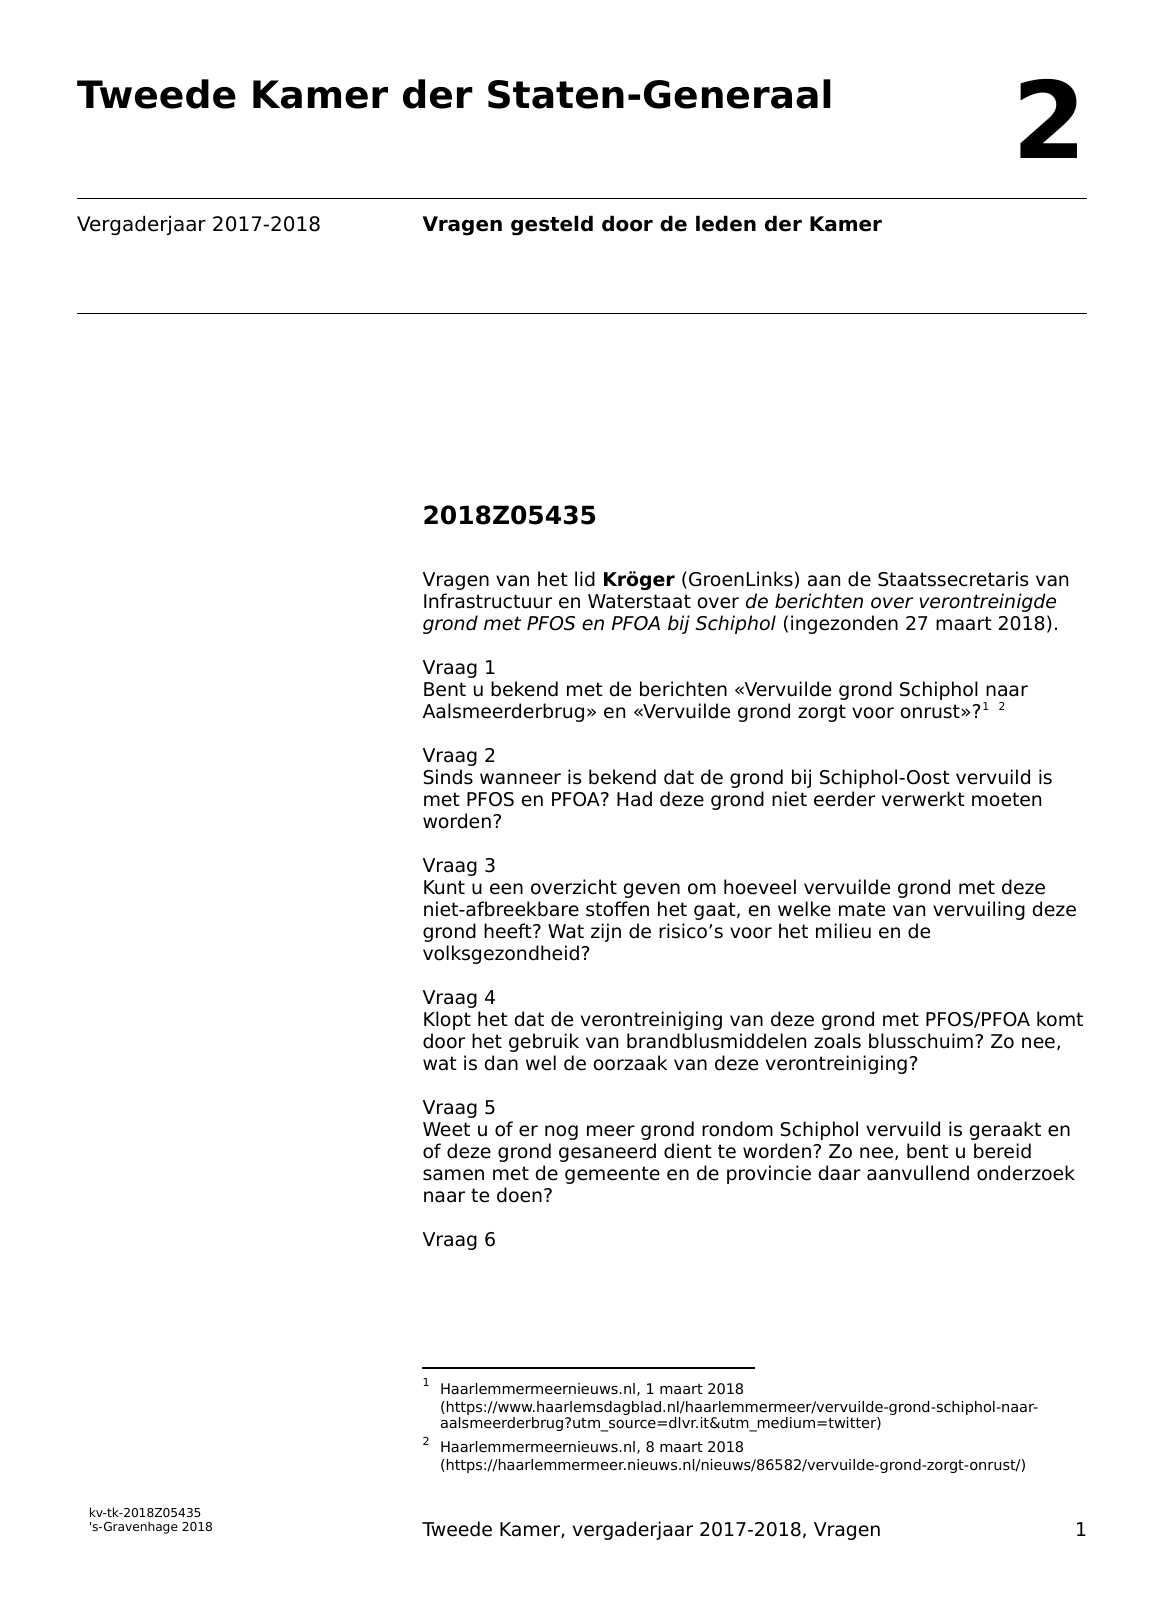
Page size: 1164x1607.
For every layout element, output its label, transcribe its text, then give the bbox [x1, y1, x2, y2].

text Kunt u een overzicht geven om hoeveel vervuilde grond met deze niet-afbreekbare stoffen het gaat, en welke mate van vervuiling deze grond heeft? Wat zijn de risico’s voor het milieu en de volksgezondheid? [422, 877, 1087, 965]
text Vragen van het lid Kröger (GroenLinks) aan de Staatssecretaris van Infrastructuur en Waterstaat over de berichten over verontreinigde grond met PFOS en PFOA bij Schiphol (ingezonden 27 maart 2018). [422, 569, 1087, 635]
text kv-tk-2018Z05435 [88, 1506, 323, 1520]
text Haarlemmermeernieuws.nl, 1 maart 2018 (https://www.haarlemsdagblad.nl/haarlemmermeer/vervuilde-grond-schiphol-naar-aalsmeerderbrug?utm_source=dlvr.it&utm_medium=twitter) [422, 1377, 1087, 1432]
text Haarlemmermeernieuws.nl, 8 maart 2018 (https://haarlemmermeer.nieuws.nl/nieuws/86582/vervuilde-grond-zorgt-onrust/) [422, 1435, 1087, 1474]
text Vraag 5 [422, 1097, 1087, 1119]
table_header 2 [886, 59, 1087, 198]
text 2018Z05435 [422, 501, 1087, 531]
text Weet u of er nog meer grond rondom Schiphol vervuild is geraakt en of deze grond gesaneerd dient te worden? Zo nee, bent u bereid samen met de gemeente en de provincie daar aanvullend onderzoek naar te doen? [422, 1119, 1087, 1207]
table_cell Vragen gesteld door de leden der Kamer [422, 199, 1087, 313]
text Vraag 3 [422, 855, 1087, 877]
text 's-Gravenhage 2018 [88, 1520, 323, 1534]
text Vraag 6 [422, 1229, 1087, 1251]
text Vraag 4 [422, 987, 1087, 1009]
text Sinds wanneer is bekend dat de grond bij Schiphol-Oost vervuild is met PFOS en PFOA? Had deze grond niet eerder verwerkt moeten worden? [422, 767, 1087, 833]
table_cell Vergaderjaar 2017-2018 [77, 199, 422, 313]
text Klopt het dat de verontreiniging van deze grond met PFOS/PFOA komt door het gebruik van brandblusmiddelen zoals blusschuim? Zo nee, wat is dan wel de oorzaak van deze verontreiniging? [422, 1009, 1087, 1075]
table_header Tweede Kamer der Staten-Generaal [77, 59, 886, 198]
text Vraag 1 [422, 657, 1087, 679]
text Bent u bekend met de berichten «Vervuilde grond Schiphol naar Aalsmeerderbrug» en «Vervuilde grond zorgt voor onrust»? [422, 679, 1087, 723]
text Vraag 2 [422, 745, 1087, 767]
